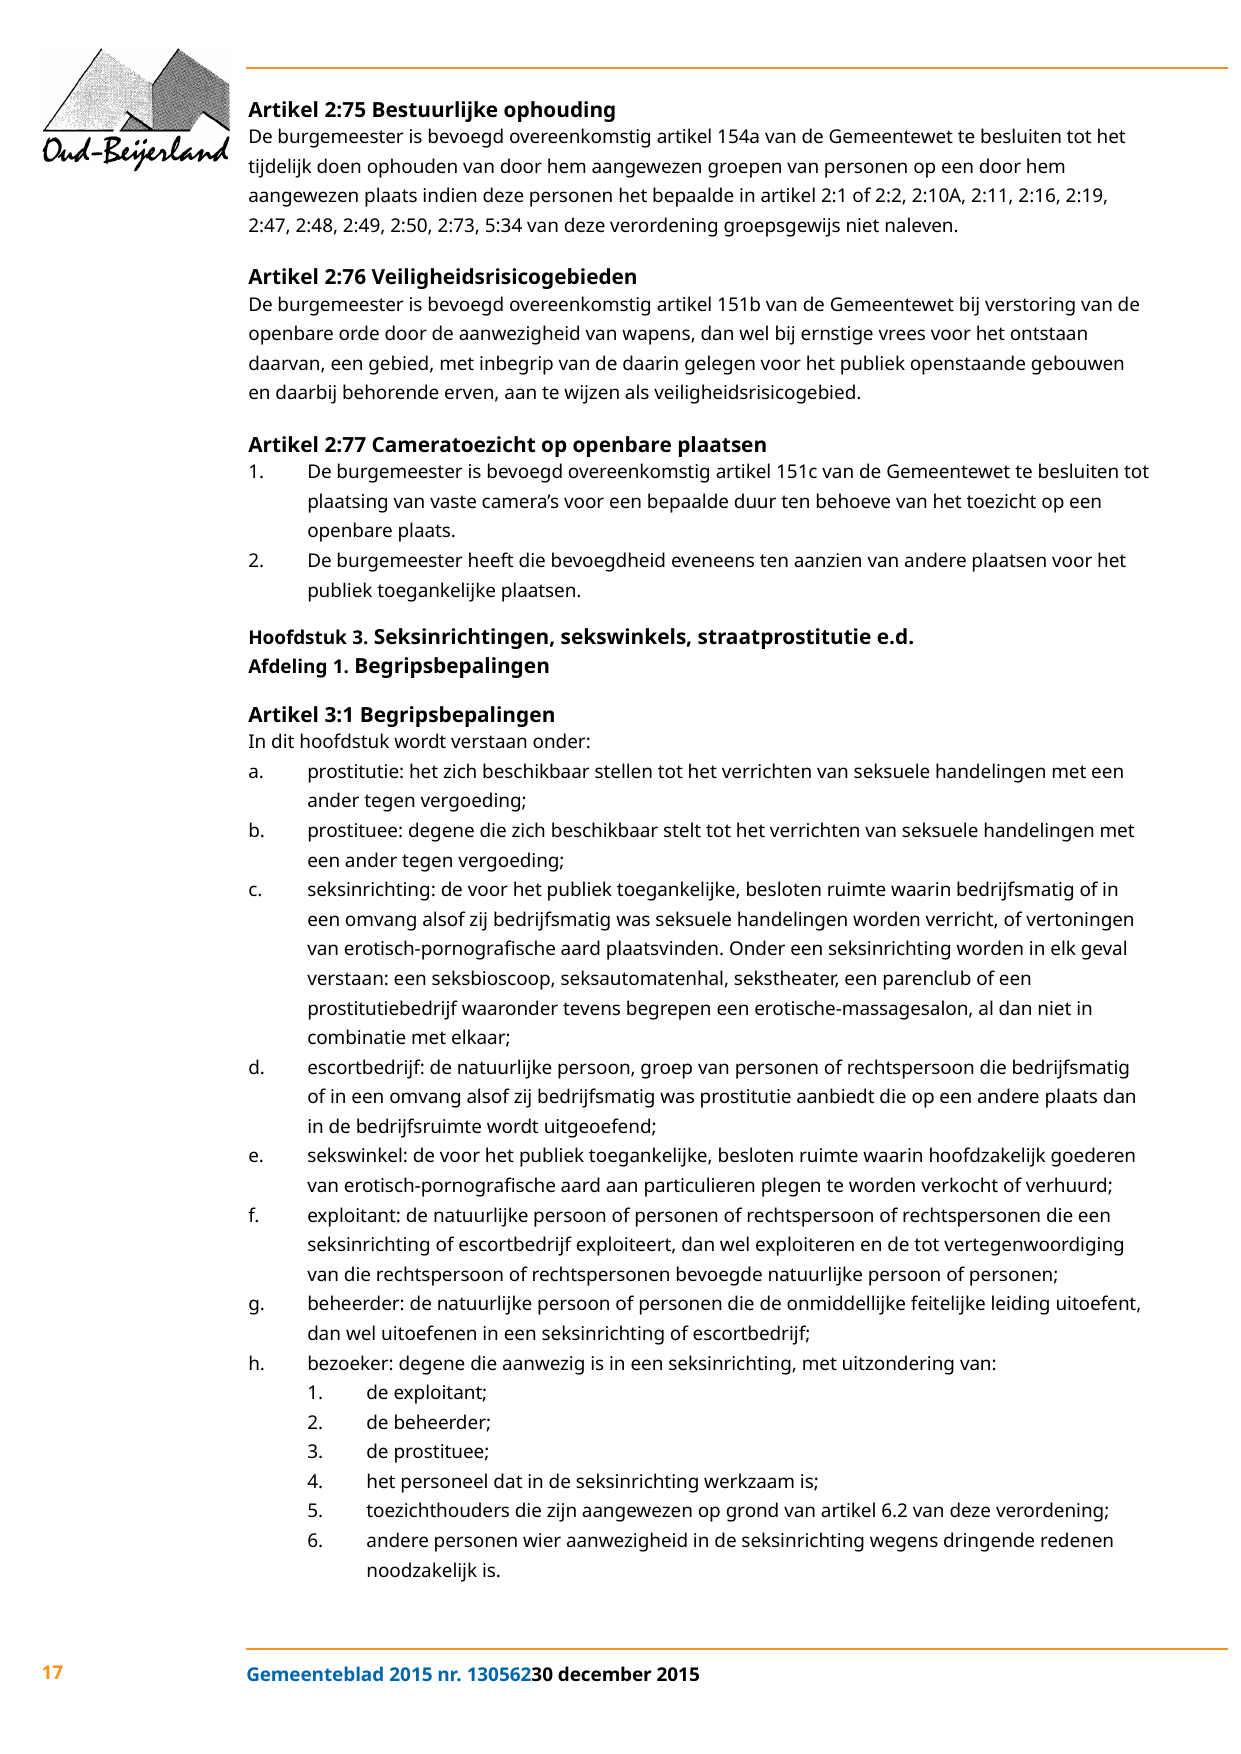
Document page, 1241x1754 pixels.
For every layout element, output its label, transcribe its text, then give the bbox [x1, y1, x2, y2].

text In dit hoofdstuk wordt verstaan onder: [248, 728, 1152, 754]
list andere personen wier aanwezigheid in de seksinrichting wegens dringende redenen noodzakelijk is. [307, 1527, 1152, 1583]
list de beheerder; [307, 1409, 1152, 1435]
list bezoeker: degene die aanwezig is in een seksinrichting, met uitzondering van: [248, 1350, 1152, 1376]
list De burgemeester is bevoegd overeenkomstig artikel 151c van de Gemeentewet te besluiten tot plaatsing van vaste camera’s voor een bepaalde duur ten behoeve van het toezicht op een openbare plaats. [248, 458, 1152, 543]
text Artikel 2:75 Bestuurlijke ophouding [248, 95, 1152, 123]
text Artikel 2:77 Cameratoezicht op openbare plaatsen [248, 430, 1152, 458]
text De burgemeester is bevoegd overeenkomstig artikel 154a van de Gemeentewet te besluiten tot het tijdelijk doen ophouden van door hem aangewezen groepen van personen op een door hem aangewezen plaats indien deze personen het bepaalde in artikel 2:1 of 2:2, 2:10A, 2:11, 2:16, 2:19, 2:47, 2:48, 2:49, 2:50, 2:73, 5:34 van deze verordening groepsgewijs niet naleven. [248, 123, 1152, 238]
list het personeel dat in de seksinrichting werkzaam is; [307, 1468, 1152, 1494]
list de prostituee; [307, 1438, 1152, 1464]
text Artikel 2:76 Veiligheidsrisicogebieden [248, 262, 1152, 291]
list seksinrichting: de voor het publiek toegankelijke, besloten ruimte waarin bedrijfsmatig of in een omvang alsof zij bedrijfsmatig was seksuele handelingen worden verricht, of vertoningen van erotisch-pornografische aard plaatsvinden. Onder een seksinrichting worden in elk geval verstaan: een seksbioscoop, seksautomatenhal, sekstheater, een parenclub of een prostitutiebedrijf waaronder tevens begrepen een erotische-massagesalon, al dan niet in combinatie met elkaar; [248, 876, 1152, 1050]
list prostitutie: het zich beschikbaar stellen tot het verrichten van seksuele handelingen met een ander tegen vergoeding; [248, 758, 1152, 813]
list De burgemeester heeft die bevoegdheid eveneens ten aanzien van andere plaatsen voor het publiek toegankelijke plaatsen. [248, 547, 1152, 602]
list prostituee: degene die zich beschikbaar stelt tot het verrichten van seksuele handelingen met een ander tegen vergoeding; [248, 817, 1152, 873]
list escortbedrijf: de natuurlijke persoon, groep van personen of rechtspersoon die bedrijfsmatig of in een omvang alsof zij bedrijfsmatig was prostitutie aanbiedt die op een andere plaats dan in de bedrijfsruimte wordt uitgeoefend; [248, 1054, 1152, 1139]
list sekswinkel: de voor het publiek toegankelijke, besloten ruimte waarin hoofdzakelijk goederen van erotisch-pornografische aard aan particulieren plegen te worden verkocht of verhuurd; [248, 1143, 1152, 1198]
text De burgemeester is bevoegd overeenkomstig artikel 151b van de Gemeentewet bij verstoring van de openbare orde door de aanwezigheid van wapens, dan wel bij ernstige vrees voor het ontstaan daarvan, een gebied, met inbegrip van de daarin gelegen voor het publiek openstaande gebouwen en daarbij behorende erven, aan te wijzen als veiligheidsrisicogebied. [248, 291, 1152, 405]
picture [41, 47, 231, 172]
text Artikel 3:1 Begripsbepalingen [248, 700, 1152, 728]
list de exploitant; [307, 1379, 1152, 1405]
text Hoofdstuk 3. Seksinrichtingen, sekswinkels, straatprostitutie e.d. [248, 622, 1152, 651]
text Afdeling 1. Begripsbepalingen [248, 651, 1152, 679]
list exploitant: de natuurlijke persoon of personen of rechtspersoon of rechtspersonen die een seksinrichting of escortbedrijf exploiteert, dan wel exploiteren en de tot vertegenwoordiging van die rechtspersoon of rechtspersonen bevoegde natuurlijke persoon of personen; [248, 1202, 1152, 1287]
list beheerder: de natuurlijke persoon of personen die de onmiddellijke feitelijke leiding uitoefent, dan wel uitoefenen in een seksinrichting of escortbedrijf; [248, 1291, 1152, 1346]
list toezichthouders die zijn aangewezen op grond van artikel 6.2 van deze verordening; [307, 1498, 1152, 1523]
